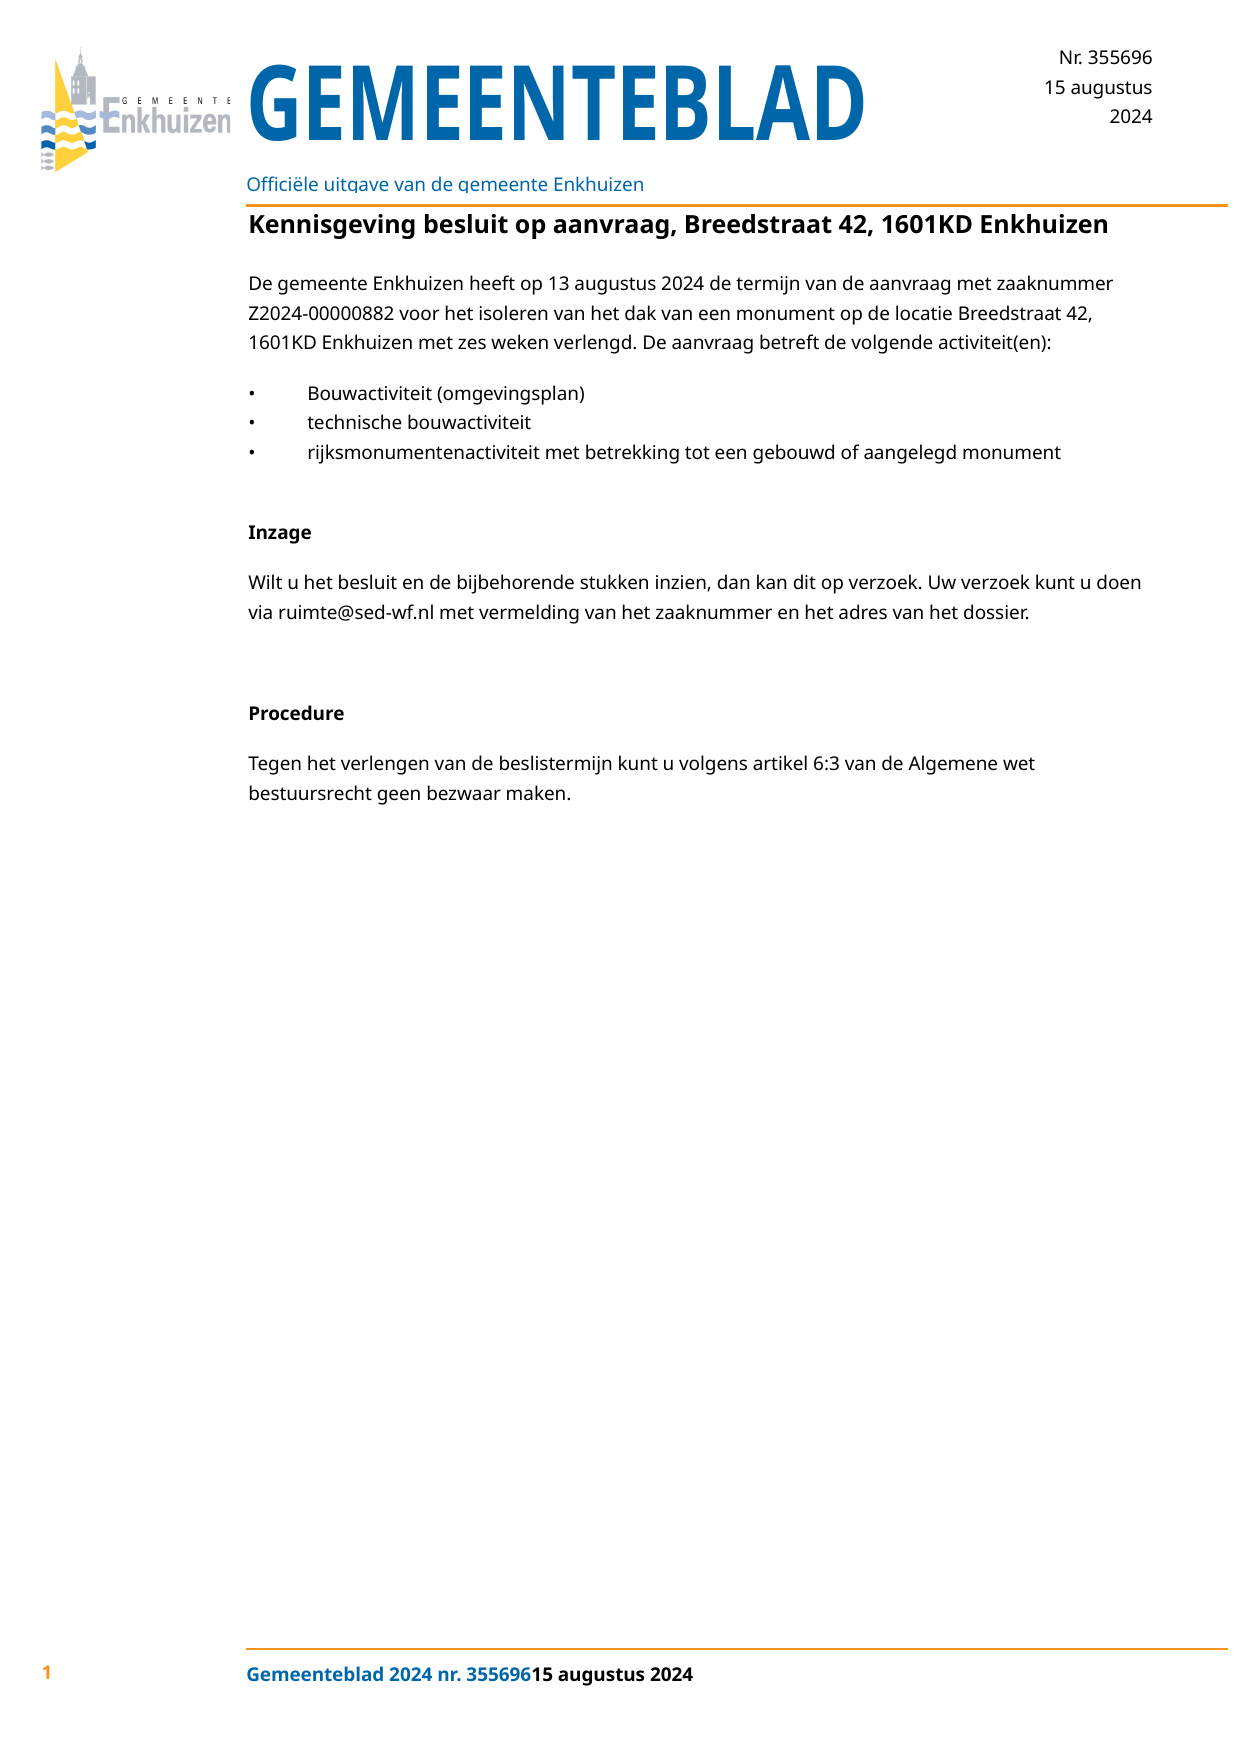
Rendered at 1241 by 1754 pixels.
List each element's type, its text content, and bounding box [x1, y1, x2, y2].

text Wilt u het besluit en de bijbehorende stukken inzien, dan kan dit op verzoek. Uw verzoek kunt u doen via ruimte@sed-wf.nl met vermelding van het zaaknummer en het adres van het dossier. [248, 569, 1152, 625]
picture [41, 47, 231, 172]
text Procedure [248, 700, 1152, 726]
list Bouwactiviteit (omgevingsplan) [248, 380, 1152, 406]
text De gemeente Enkhuizen heeft op 13 augustus 2024 de termijn van de aanvraag met zaaknummer Z2024-00000882 voor het isoleren van het dak van een monument op de locatie Breedstraat 42, 1601KD Enkhuizen met zes weken verlengd. De aanvraag betreft de volgende activiteit(en): [248, 270, 1152, 355]
text Inzage [248, 519, 1152, 545]
text Tegen het verlengen van de beslistermijn kunt u volgens artikel 6:3 van de Algemene wet bestuursrecht geen bezwaar maken. [248, 750, 1152, 806]
text Kennisgeving besluit op aanvraag, Breedstraat 42, 1601KD Enkhuizen [248, 207, 1152, 241]
list rijksmonumentenactiviteit met betrekking tot een gebouwd of aangelegd monument [248, 439, 1152, 465]
list technische bouwactiviteit [248, 409, 1152, 435]
